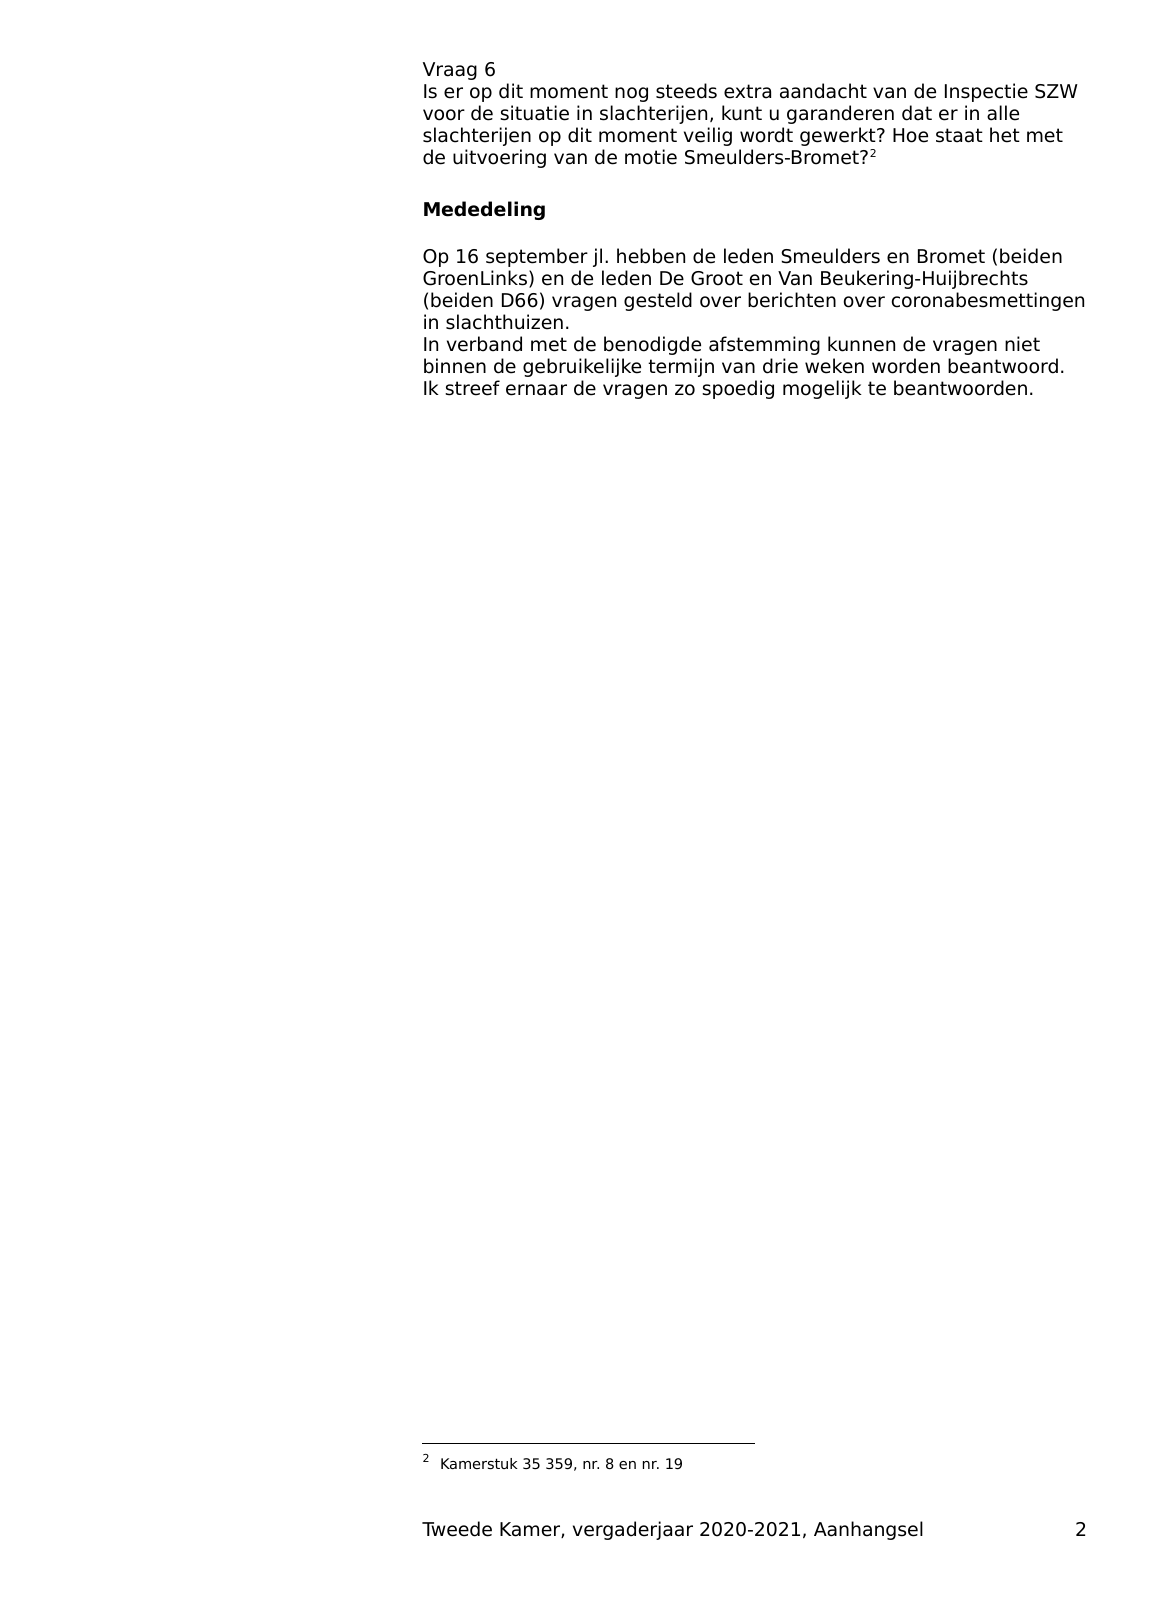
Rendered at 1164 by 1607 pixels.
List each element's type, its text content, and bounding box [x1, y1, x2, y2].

text Ik streef ernaar de vragen zo spoedig mogelijk te beantwoorden. [422, 378, 1087, 400]
text Op 16 september jl. hebben de leden Smeulders en Bromet (beiden GroenLinks) en de leden De Groot en Van Beukering-Huijbrechts (beiden D66) vragen gesteld over berichten over coronabesmettingen in slachthuizen. [422, 246, 1087, 334]
text In verband met de benodigde afstemming kunnen de vragen niet binnen de gebruikelijke termijn van drie weken worden beantwoord. [422, 334, 1087, 378]
text Vraag 6 [422, 59, 1087, 81]
text Kamerstuk 35 359, nr. 8 en nr. 19 [422, 1452, 1087, 1474]
subtitle Mededeling [422, 199, 1087, 221]
text Is er op dit moment nog steeds extra aandacht van de Inspectie SZW voor de situatie in slachterijen, kunt u garanderen dat er in alle slachterijen op dit moment veilig wordt gewerkt? Hoe staat het met de uitvoering van de motie Smeulders-Bromet? [422, 81, 1087, 169]
